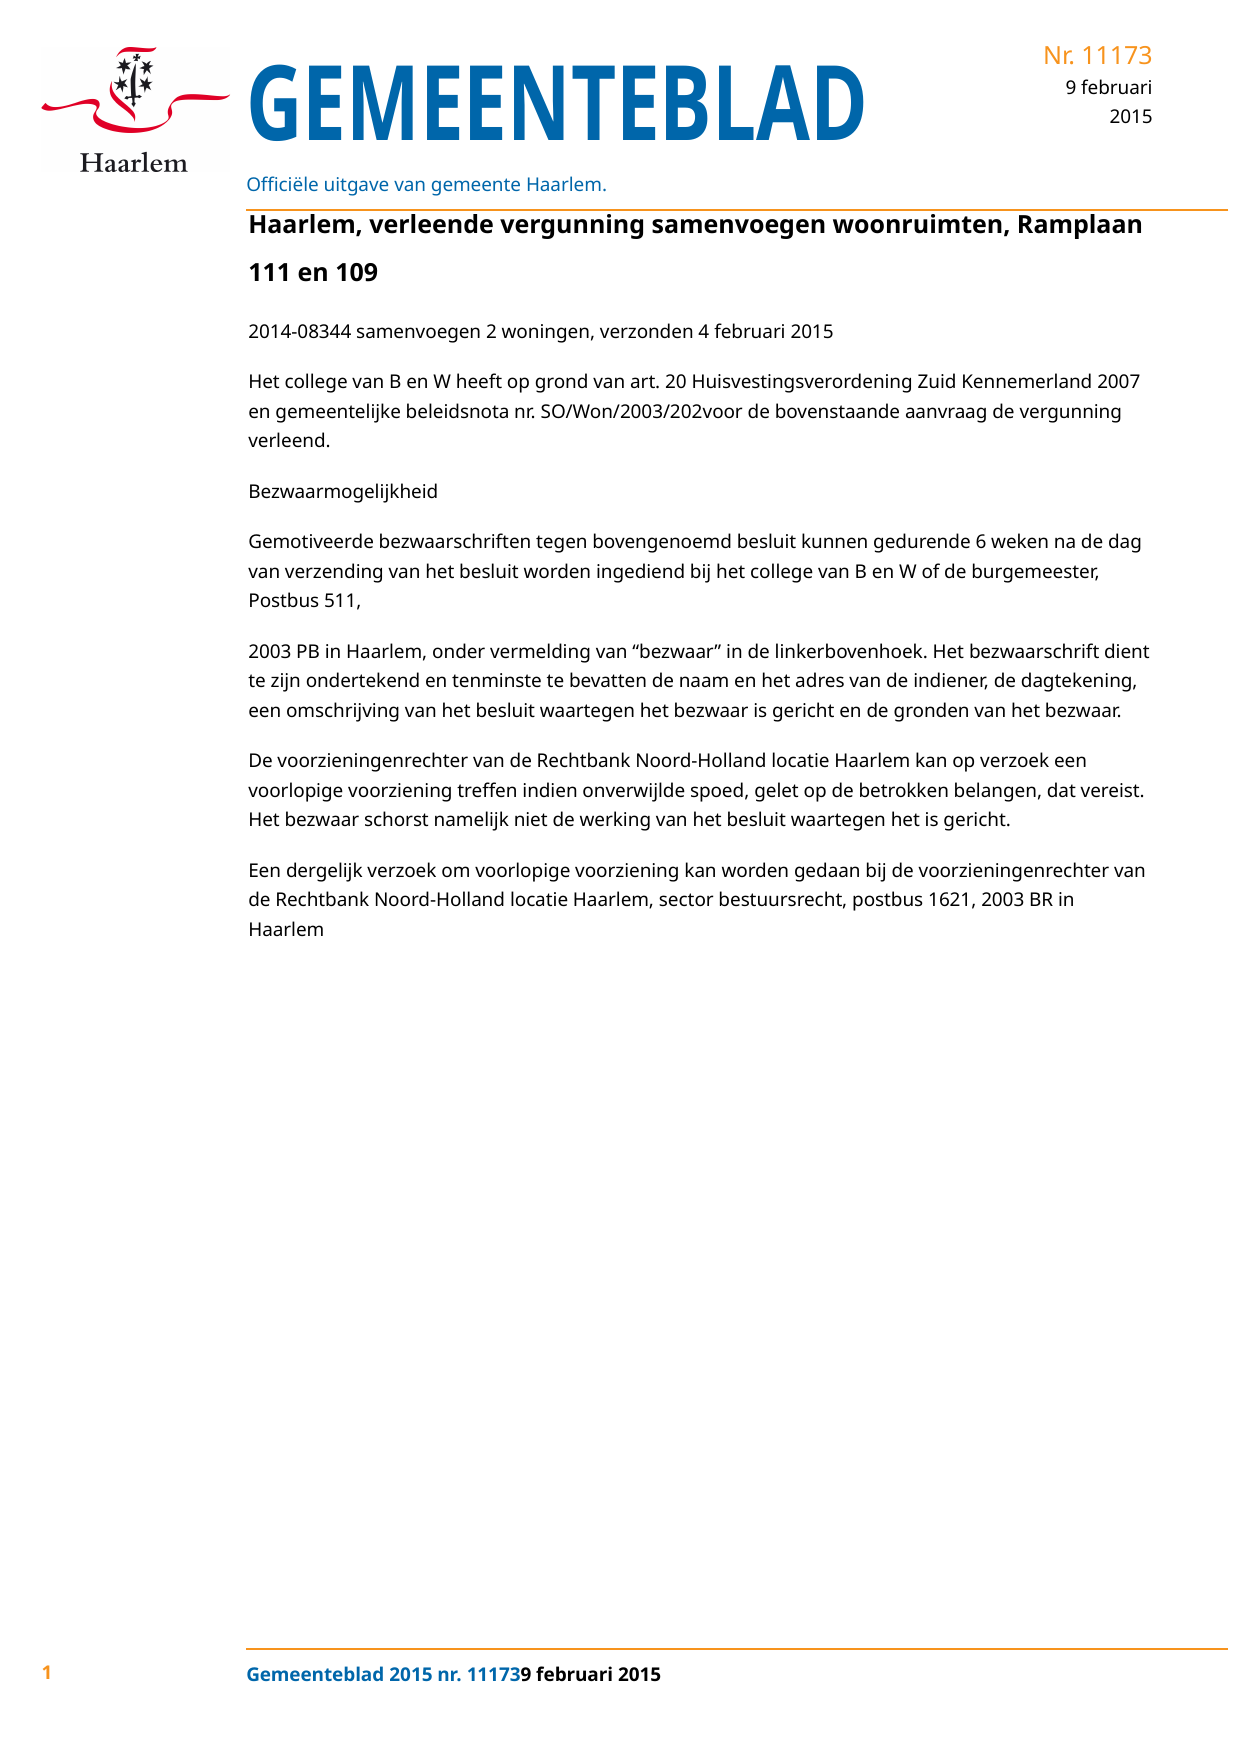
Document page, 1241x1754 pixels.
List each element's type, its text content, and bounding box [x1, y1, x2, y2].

text De voorzieningenrechter van de Rechtbank Noord-Holland locatie Haarlem kan op verzoek een voorlopige voorziening treffen indien onverwijlde spoed, gelet op de betrokken belangen, dat vereist. Het bezwaar schorst namelijk niet de werking van het besluit waartegen het is gericht. [248, 747, 1152, 832]
text Een dergelijk verzoek om voorlopige voorziening kan worden gedaan bij de voorzieningenrechter van de Rechtbank Noord-Holland locatie Haarlem, sector bestuursrecht, postbus 1621, 2003 BR in Haarlem [248, 857, 1152, 942]
text Gemotiveerde bezwaarschriften tegen bovengenoemd besluit kunnen gedurende 6 weken na de dag van verzending van het besluit worden ingediend bij het college van B en W of de burgemeester, Postbus 511, [248, 528, 1152, 613]
text 2003 PB in Haarlem, onder vermelding van “bezwaar” in de linkerbovenhoek. Het bezwaarschrift dient te zijn ondertekend en tenminste te bevatten de naam en het adres van de indiener, de dagtekening, een omschrijving van het besluit waartegen het bezwaar is gericht en de gronden van het bezwaar. [248, 638, 1152, 723]
text 2014-08344 samenvoegen 2 woningen, verzonden 4 februari 2015 [248, 318, 1152, 344]
picture [41, 47, 231, 172]
text Haarlem, verleende vergunning samenvoegen woonruimten, Ramplaan 111 en 109 [248, 211, 1152, 288]
text Bezwaarmogelijkheid [248, 478, 1152, 504]
text Het college van B en W heeft op grond van art. 20 Huisvestingsverordening Zuid Kennemerland 2007 en gemeentelijke beleidsnota nr. SO/Won/2003/202voor de bovenstaande aanvraag de vergunning verleend. [248, 368, 1152, 453]
